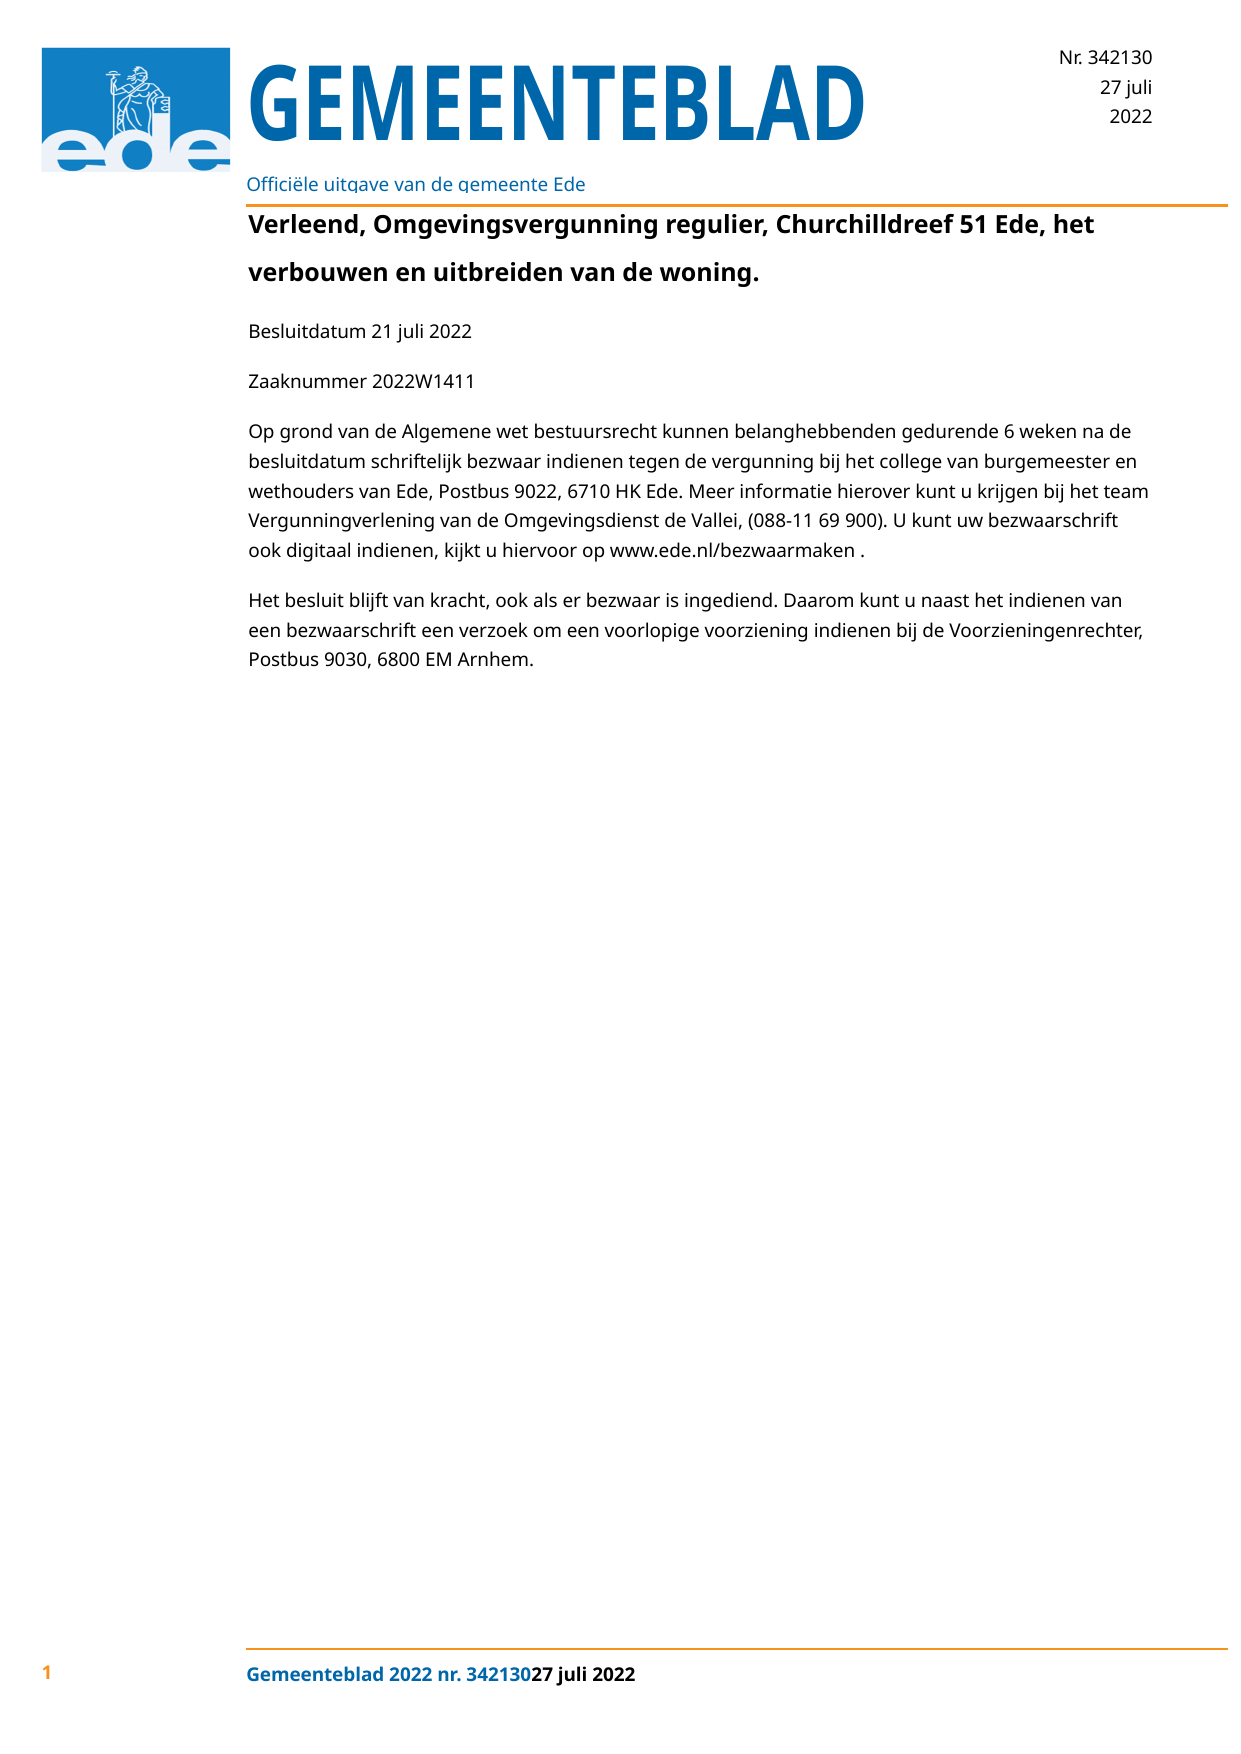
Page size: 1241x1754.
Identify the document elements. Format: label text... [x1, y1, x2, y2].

text Het besluit blijft van kracht, ook als er bezwaar is ingediend. Daarom kunt u naast het indienen van een bezwaarschrift een verzoek om een voorlopige voorziening indienen bij de Voorzieningenrechter, Postbus 9030, 6800 EM Arnhem. [248, 587, 1152, 672]
text Besluitdatum 21 juli 2022 [248, 318, 1152, 344]
picture [41, 47, 231, 172]
text Op grond van de Algemene wet bestuursrecht kunnen belanghebbenden gedurende 6 weken na de besluitdatum schriftelijk bezwaar indienen tegen de vergunning bij het college van burgemeester en wethouders van Ede, Postbus 9022, 6710 HK Ede. Meer informatie hierover kunt u krijgen bij het team Vergunningverlening van de Omgevingsdienst de Vallei, (088-11 69 900). U kunt uw bezwaarschrift ook digitaal indienen, kijkt u hiervoor op www.ede.nl/bezwaarmaken . [248, 419, 1152, 563]
text Verleend, Omgevingsvergunning regulier, Churchilldreef 51 Ede, het verbouwen en uitbreiden van de woning. [248, 207, 1152, 288]
text Zaaknummer 2022W1411 [248, 368, 1152, 394]
